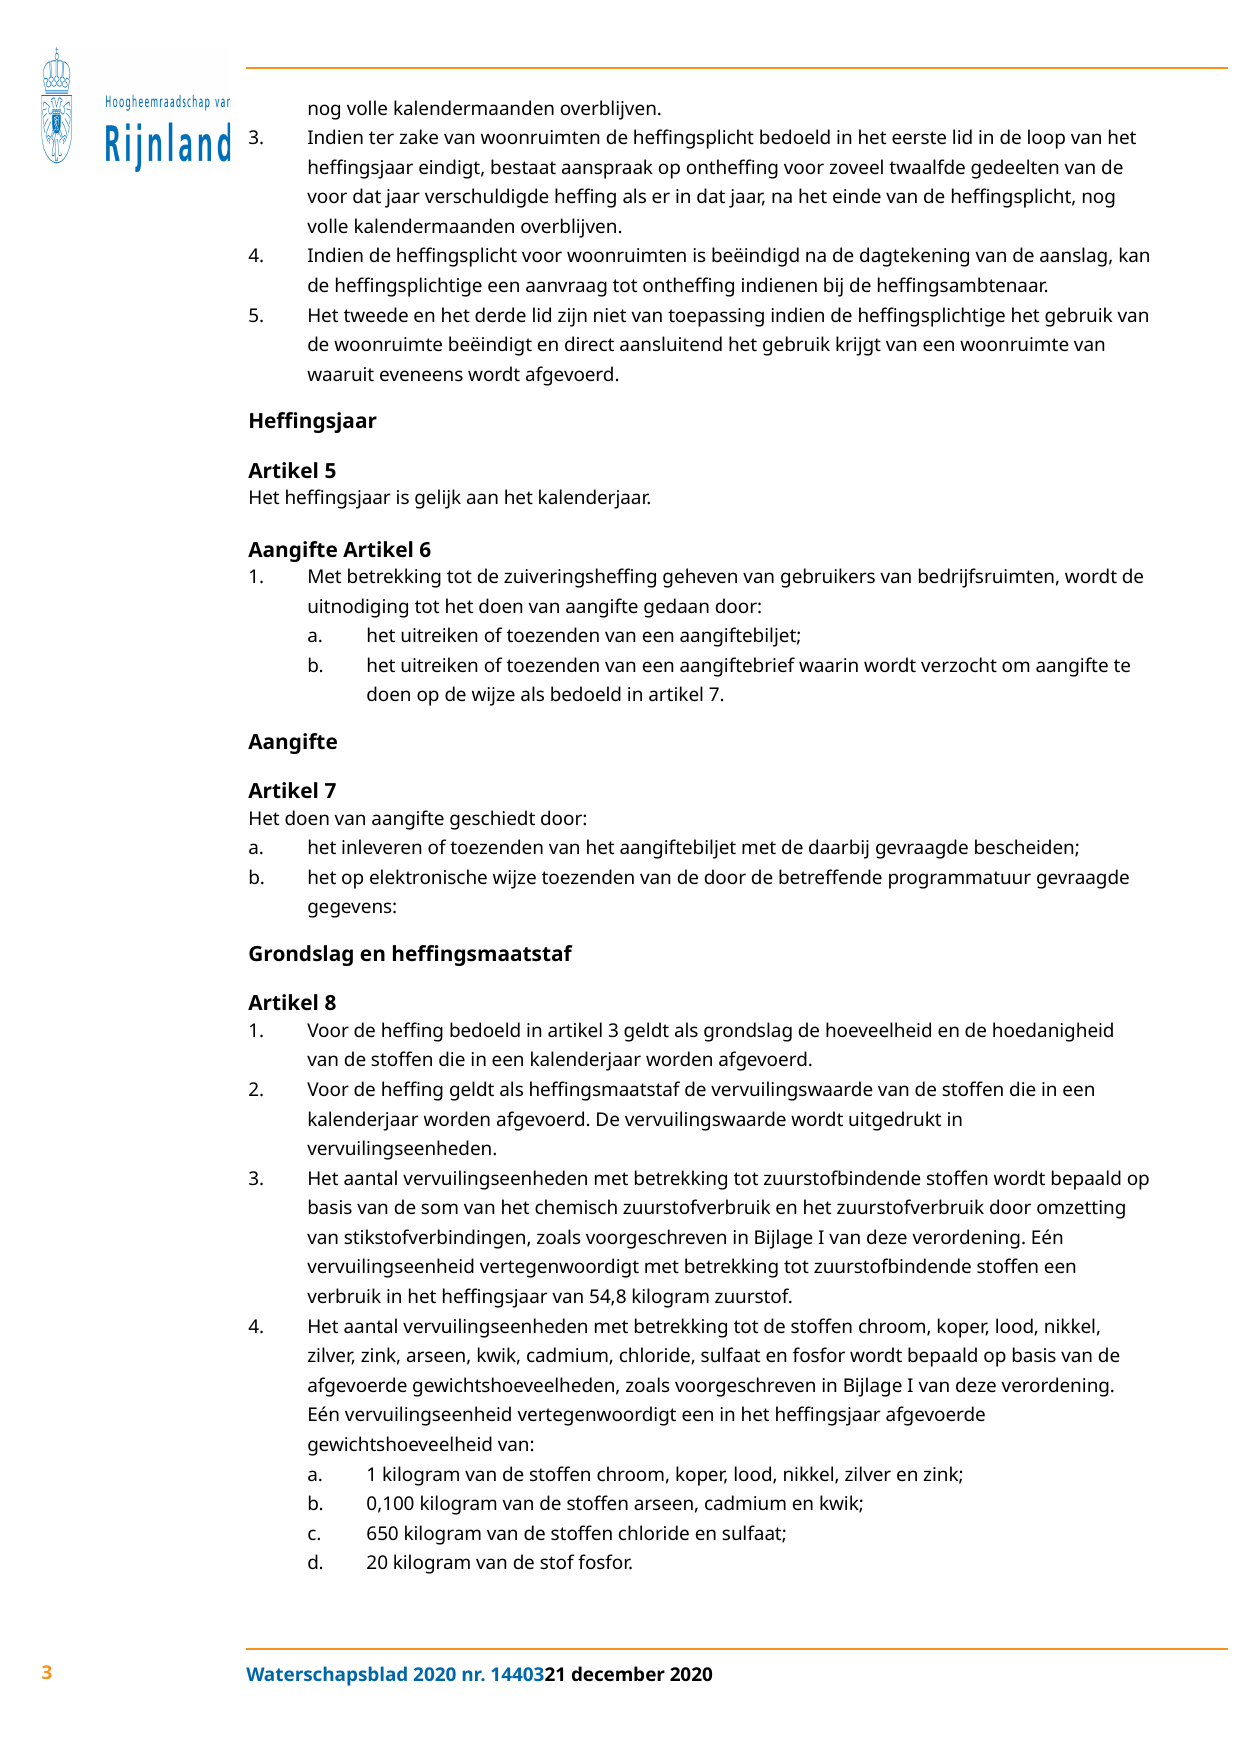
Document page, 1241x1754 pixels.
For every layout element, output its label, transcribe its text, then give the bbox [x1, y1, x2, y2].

text Aangifte [248, 727, 1152, 756]
text Artikel 8 [248, 988, 1152, 1017]
text Heffingsjaar [248, 407, 1152, 435]
list Met betrekking tot de zuiveringsheffing geheven van gebruikers van bedrijfsruimten, wordt de uitnodiging tot het doen van aangifte gedaan door: [248, 563, 1152, 618]
text Het heffingsjaar is gelijk aan het kalenderjaar. [248, 484, 1152, 510]
list Het aantal vervuilingseenheden met betrekking tot zuurstofbindende stoffen wordt bepaald op basis van de som van het chemisch zuurstofverbruik en het zuurstofverbruik door omzetting van stikstofverbindingen, zoals voorgeschreven in Bijlage I van deze verordening. Eén vervuilingseenheid vertegenwoordigt met betrekking tot zuurstofbindende stoffen een verbruik in het heffingsjaar van 54,8 kilogram zuurstof. [248, 1165, 1152, 1309]
list 0,100 kilogram van de stoffen arseen, cadmium en kwik; [307, 1490, 1152, 1516]
list Voor de heffing bedoeld in artikel 3 geldt als grondslag de hoeveelheid en de hoedanigheid van de stoffen die in een kalenderjaar worden afgevoerd. [248, 1017, 1152, 1072]
text Grondslag en heffingsmaatstaf [248, 939, 1152, 968]
text Het doen van aangifte geschiedt door: [248, 805, 1152, 831]
list Indien ter zake van woonruimten de heffingsplicht bedoeld in het eerste lid in de loop van het heffingsjaar eindigt, bestaat aanspraak op ontheffing voor zoveel twaalfde gedeelten van de voor dat jaar verschuldigde heffing als er in dat jaar, na het einde van de heffingsplicht, nog volle kalendermaanden overblijven. [248, 124, 1152, 239]
picture [41, 47, 231, 172]
list 650 kilogram van de stoffen chloride en sulfaat; [307, 1520, 1152, 1546]
list Indien de heffingsplicht voor woonruimten is beëindigd na de dagtekening van de aanslag, kan de heffingsplichtige een aanvraag tot ontheffing indienen bij de heffingsambtenaar. [248, 243, 1152, 298]
list Het tweede en het derde lid zijn niet van toepassing indien de heffingsplichtige het gebruik van de woonruimte beëindigt en direct aansluitend het gebruik krijgt van een woonruimte van waaruit eveneens wordt afgevoerd. [248, 302, 1152, 387]
list het uitreiken of toezenden van een aangiftebrief waarin wordt verzocht om aangifte te doen op de wijze als bedoeld in artikel 7. [307, 652, 1152, 707]
list het op elektronische wijze toezenden van de door de betreffende programmatuur gevraagde gegevens: [248, 864, 1152, 919]
list nog volle kalendermaanden overblijven. [248, 95, 1152, 121]
text Aangifte Artikel 6 [248, 535, 1152, 563]
list het uitreiken of toezenden van een aangiftebiljet; [307, 622, 1152, 648]
text Artikel 7 [248, 776, 1152, 805]
list het inleveren of toezenden van het aangiftebiljet met de daarbij gevraagde bescheiden; [248, 834, 1152, 860]
text Artikel 5 [248, 456, 1152, 484]
list 1 kilogram van de stoffen chroom, koper, lood, nikkel, zilver en zink; [307, 1461, 1152, 1486]
list Het aantal vervuilingseenheden met betrekking tot de stoffen chroom, koper, lood, nikkel, zilver, zink, arseen, kwik, cadmium, chloride, sulfaat en fosfor wordt bepaald op basis van de afgevoerde gewichtshoeveelheden, zoals voorgeschreven in Bijlage I van deze verordening. Eén vervuilingseenheid vertegenwoordigt een in het heffingsjaar afgevoerde gewichtshoeveelheid van: [248, 1313, 1152, 1457]
list 20 kilogram van de stof fosfor. [307, 1549, 1152, 1575]
list Voor de heffing geldt als heffingsmaatstaf de vervuilingswaarde van de stoffen die in een kalenderjaar worden afgevoerd. De vervuilingswaarde wordt uitgedrukt in vervuilingseenheden. [248, 1076, 1152, 1161]
